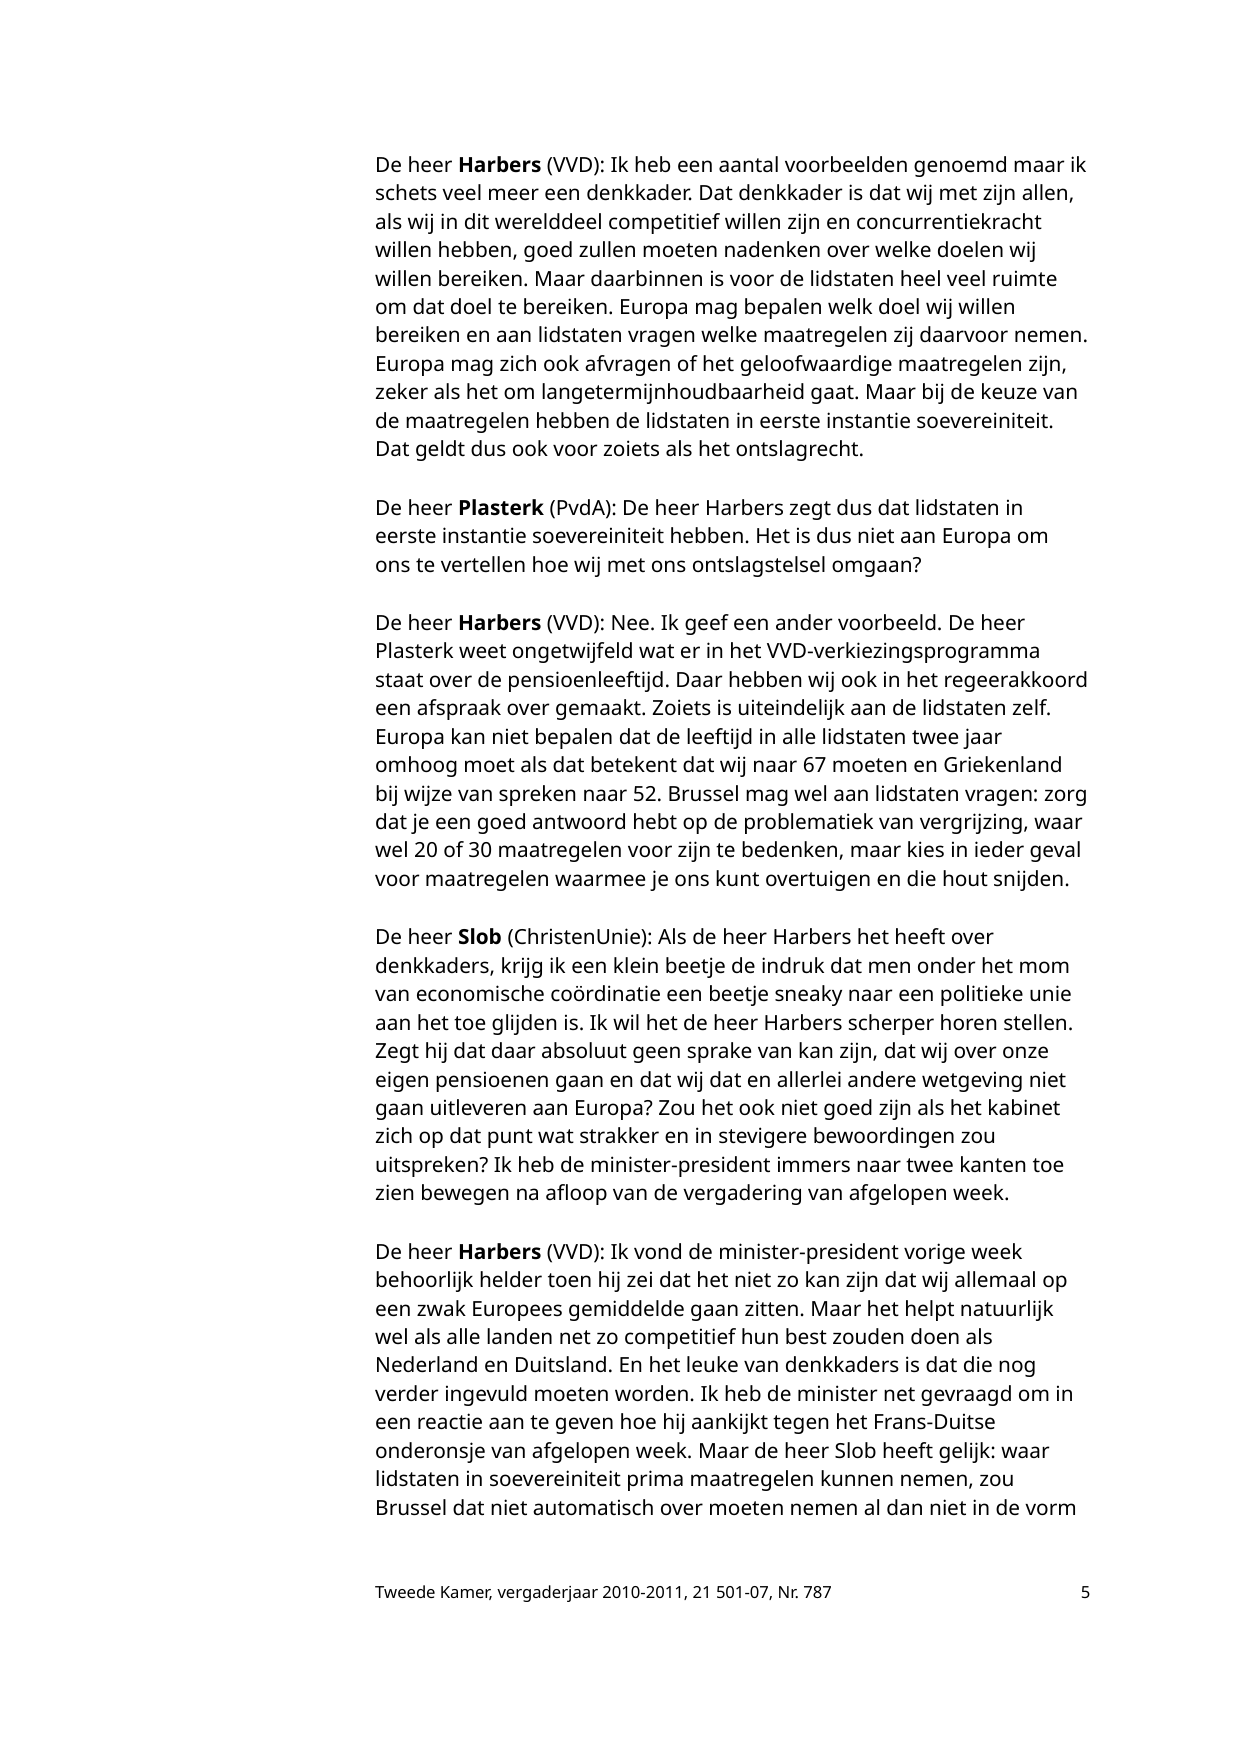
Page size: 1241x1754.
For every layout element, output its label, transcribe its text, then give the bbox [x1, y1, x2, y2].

text De heer Harbers (VVD): Nee. Ik geef een ander voorbeeld. De heer Plasterk weet ongetwijfeld wat er in het VVD-verkiezingsprogramma staat over de pensioenleeftijd. Daar hebben wij ook in het regeerakkoord een afspraak over gemaakt. Zoiets is uiteindelijk aan de lidstaten zelf. Europa kan niet bepalen dat de leeftijd in alle lidstaten twee jaar omhoog moet als dat betekent dat wij naar 67 moeten en Griekenland bij wijze van spreken naar 52. Brussel mag wel aan lidstaten vragen: zorg dat je een goed antwoord hebt op de problematiek van vergrijzing, waar wel 20 of 30 maatregelen voor zijn te bedenken, maar kies in ieder geval voor maatregelen waarmee je ons kunt overtuigen en die hout snijden. [375, 608, 1090, 892]
text De heer Slob (ChristenUnie): Als de heer Harbers het heeft over denkkaders, krijg ik een klein beetje de indruk dat men onder het mom van economische coördinatie een beetje sneaky naar een politieke unie aan het toe glijden is. Ik wil het de heer Harbers scherper horen stellen. Zegt hij dat daar absoluut geen sprake van kan zijn, dat wij over onze eigen pensioenen gaan en dat wij dat en allerlei andere wetgeving niet gaan uitleveren aan Europa? Zou het ook niet goed zijn als het kabinet zich op dat punt wat strakker en in stevigere bewoordingen zou uitspreken? Ik heb de minister-president immers naar twee kanten toe zien bewegen na afloop van de vergadering van afgelopen week. [375, 922, 1090, 1207]
text De heer Harbers (VVD): Ik heb een aantal voorbeelden genoemd maar ik schets veel meer een denkkader. Dat denkkader is dat wij met zijn allen, als wij in dit werelddeel competitief willen zijn en concurrentiekracht willen hebben, goed zullen moeten nadenken over welke doelen wij willen bereiken. Maar daarbinnen is voor de lidstaten heel veel ruimte om dat doel te bereiken. Europa mag bepalen welk doel wij willen bereiken en aan lidstaten vragen welke maatregelen zij daarvoor nemen. Europa mag zich ook afvragen of het geloofwaardige maatregelen zijn, zeker als het om langetermijnhoudbaarheid gaat. Maar bij de keuze van de maatregelen hebben de lidstaten in eerste instantie soevereiniteit. Dat geldt dus ook voor zoiets als het ontslagrecht. [375, 150, 1090, 463]
text De heer Plasterk (PvdA): De heer Harbers zegt dus dat lidstaten in eerste instantie soevereiniteit hebben. Het is dus niet aan Europa om ons te vertellen hoe wij met ons ontslagstelsel omgaan? [375, 493, 1090, 578]
text De heer Harbers (VVD): Ik vond de minister-president vorige week behoorlijk helder toen hij zei dat het niet zo kan zijn dat wij allemaal op een zwak Europees gemiddelde gaan zitten. Maar het helpt natuurlijk wel als alle landen net zo competitief hun best zouden doen als Nederland en Duitsland. En het leuke van denkkaders is dat die nog verder ingevuld moeten worden. Ik heb de minister net gevraagd om in een reactie aan te geven hoe hij aankijkt tegen het Frans-Duitse onderonsje van afgelopen week. Maar de heer Slob heeft gelijk: waar lidstaten in soevereiniteit prima maatregelen kunnen nemen, zou Brussel dat niet automatisch over moeten nemen al dan niet in de vorm [375, 1237, 1090, 1521]
